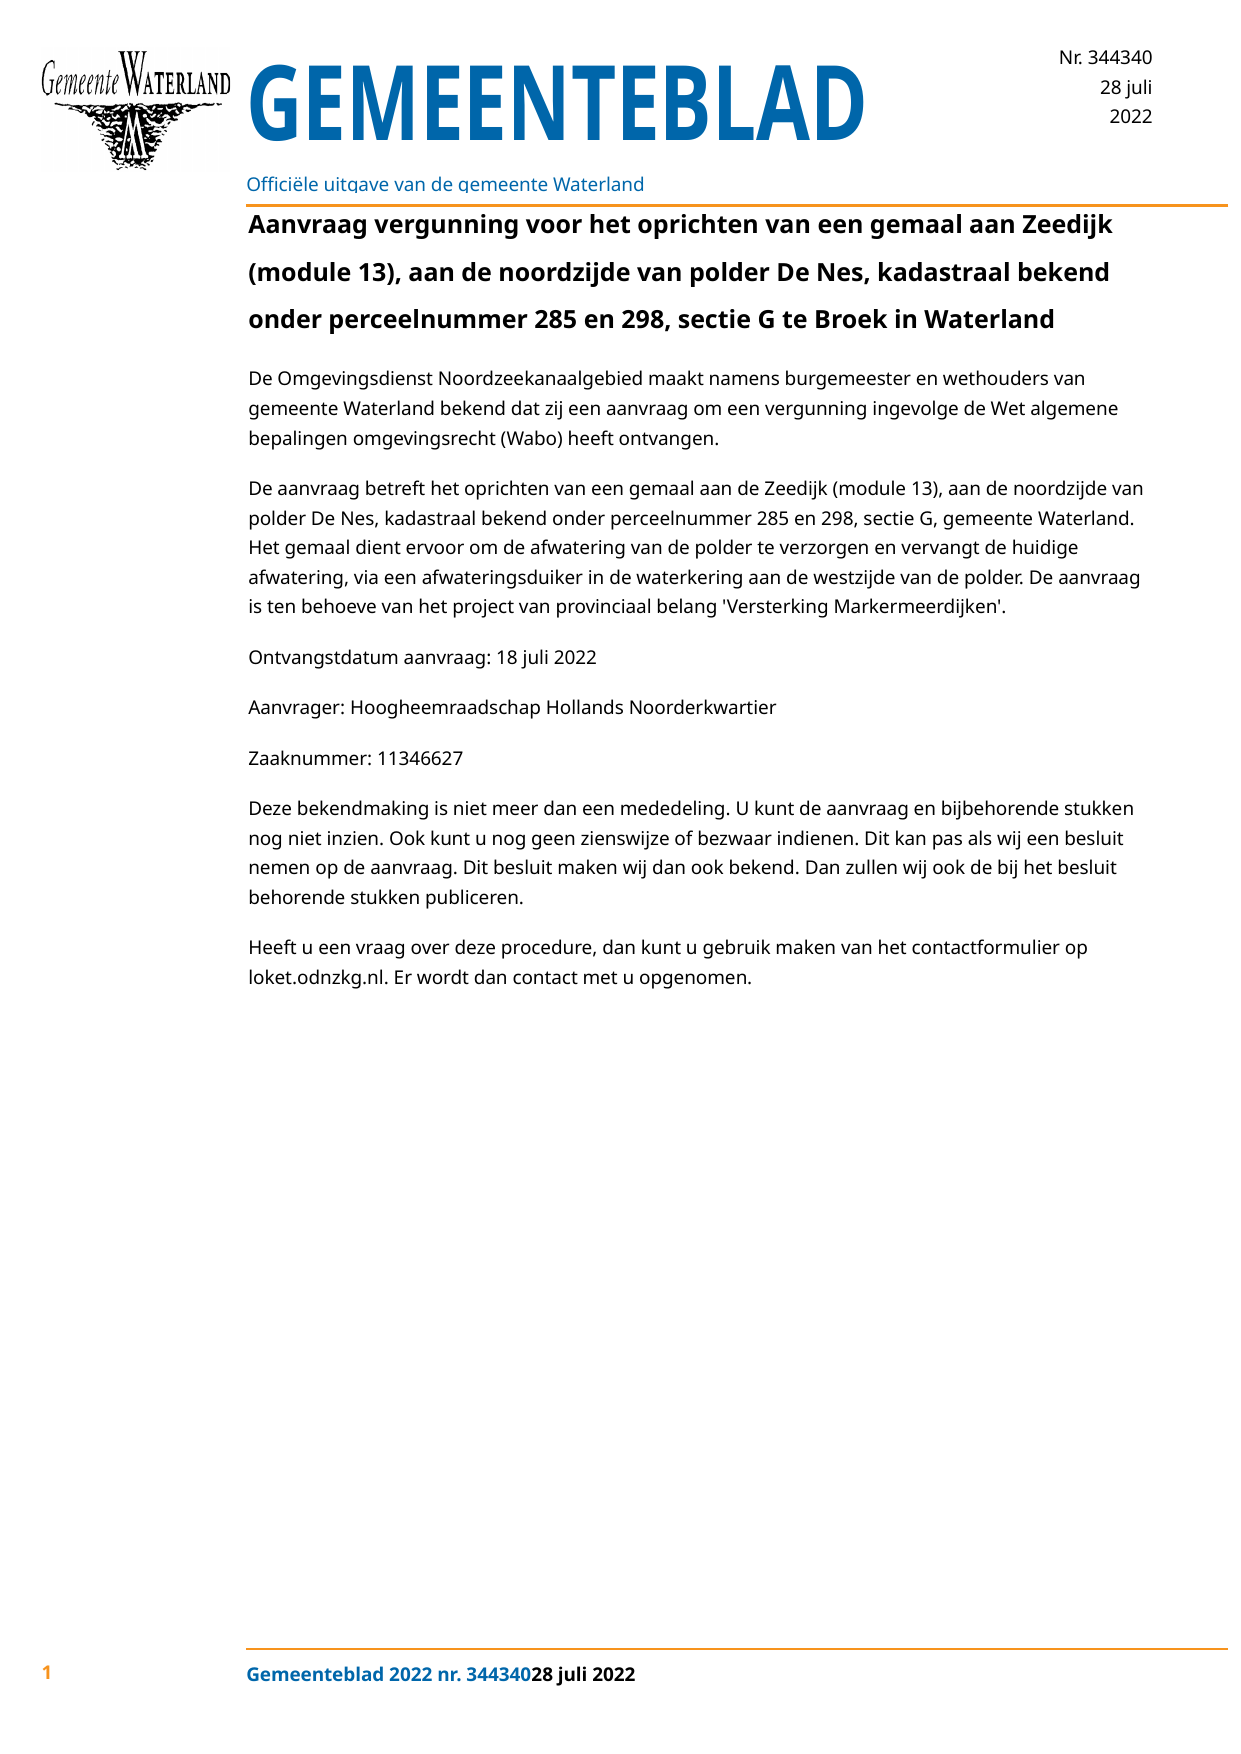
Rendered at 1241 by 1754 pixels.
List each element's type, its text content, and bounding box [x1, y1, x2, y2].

text De Omgevingsdienst Noordzeekanaalgebied maakt namens burgemeester en wethouders van gemeente Waterland bekend dat zij een aanvraag om een vergunning ingevolge de Wet algemene bepalingen omgevingsrecht (Wabo) heeft ontvangen. [248, 366, 1152, 450]
picture [41, 47, 231, 172]
text Ontvangstdatum aanvraag: 18 juli 2022 [248, 644, 1152, 669]
text De aanvraag betreft het oprichten van een gemaal aan de Zeedijk (module 13), aan de noordzijde van polder De Nes, kadastraal bekend onder perceelnummer 285 en 298, sectie G, gemeente Waterland. Het gemaal dient ervoor om de afwatering van de polder te verzorgen en vervangt de huidige afwatering, via een afwateringsduiker in de waterkering aan de westzijde van de polder. De aanvraag is ten behoeve van het project van provinciaal belang 'Versterking Markermeerdijken'. [248, 475, 1152, 619]
text Aanvraag vergunning voor het oprichten van een gemaal aan Zeedijk (module 13), aan de noordzijde van polder De Nes, kadastraal bekend onder perceelnummer 285 en 298, sectie G te Broek in Waterland [248, 207, 1152, 336]
text Zaaknummer: 11346627 [248, 745, 1152, 770]
text Heeft u een vraag over deze procedure, dan kunt u gebruik maken van het contactformulier op loket.odnzkg.nl. Er wordt dan contact met u opgenomen. [248, 934, 1152, 989]
text Deze bekendmaking is niet meer dan een mededeling. U kunt de aanvraag en bijbehorende stukken nog niet inzien. Ook kunt u nog geen zienswijze of bezwaar indienen. Dit kan pas als wij een besluit nemen op de aanvraag. Dit besluit maken wij dan ook bekend. Dan zullen wij ook de bij het besluit behorende stukken publiceren. [248, 795, 1152, 909]
text Aanvrager: Hoogheemraadschap Hollands Noorderkwartier [248, 694, 1152, 720]
